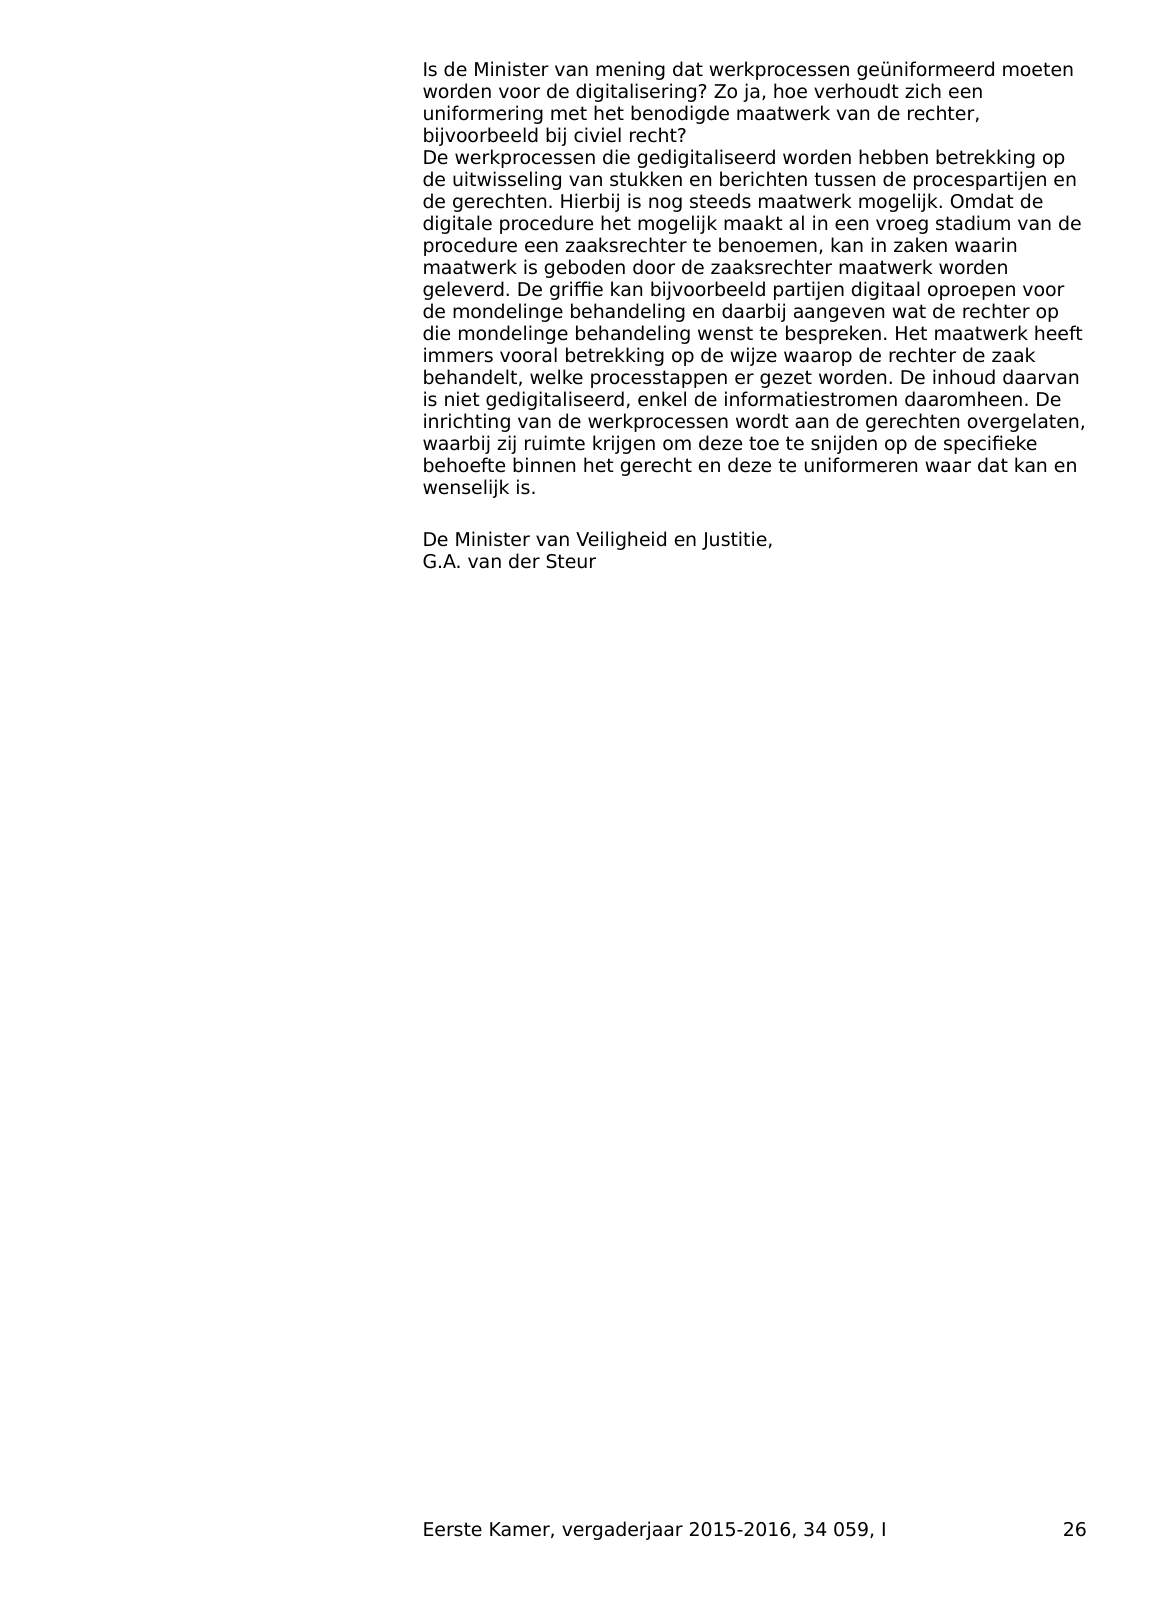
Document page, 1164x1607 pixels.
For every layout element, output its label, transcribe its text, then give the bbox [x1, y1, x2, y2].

text Is de Minister van mening dat werkprocessen geüniformeerd moeten worden voor de digitalisering? Zo ja, hoe verhoudt zich een uniformering met het benodigde maatwerk van de rechter, bijvoorbeeld bij civiel recht? [422, 59, 1087, 147]
text De werkprocessen die gedigitaliseerd worden hebben betrekking op de uitwisseling van stukken en berichten tussen de procespartijen en de gerechten. Hierbij is nog steeds maatwerk mogelijk. Omdat de digitale procedure het mogelijk maakt al in een vroeg stadium van de procedure een zaaksrechter te benoemen, kan in zaken waarin maatwerk is geboden door de zaaksrechter maatwerk worden geleverd. De griffie kan bijvoorbeeld partijen digitaal oproepen voor de mondelinge behandeling en daarbij aangeven wat de rechter op die mondelinge behandeling wenst te bespreken. Het maatwerk heeft immers vooral betrekking op de wijze waarop de rechter de zaak behandelt, welke processtappen er gezet worden. De inhoud daarvan is niet gedigitaliseerd, enkel de informatiestromen daaromheen. De inrichting van de werkprocessen wordt aan de gerechten overgelaten, waarbij zij ruimte krijgen om deze toe te snijden op de specifieke behoefte binnen het gerecht en deze te uniformeren waar dat kan en wenselijk is. [422, 147, 1087, 499]
text De Minister van Veiligheid en Justitie, G.A. van der Steur [422, 529, 1087, 573]
